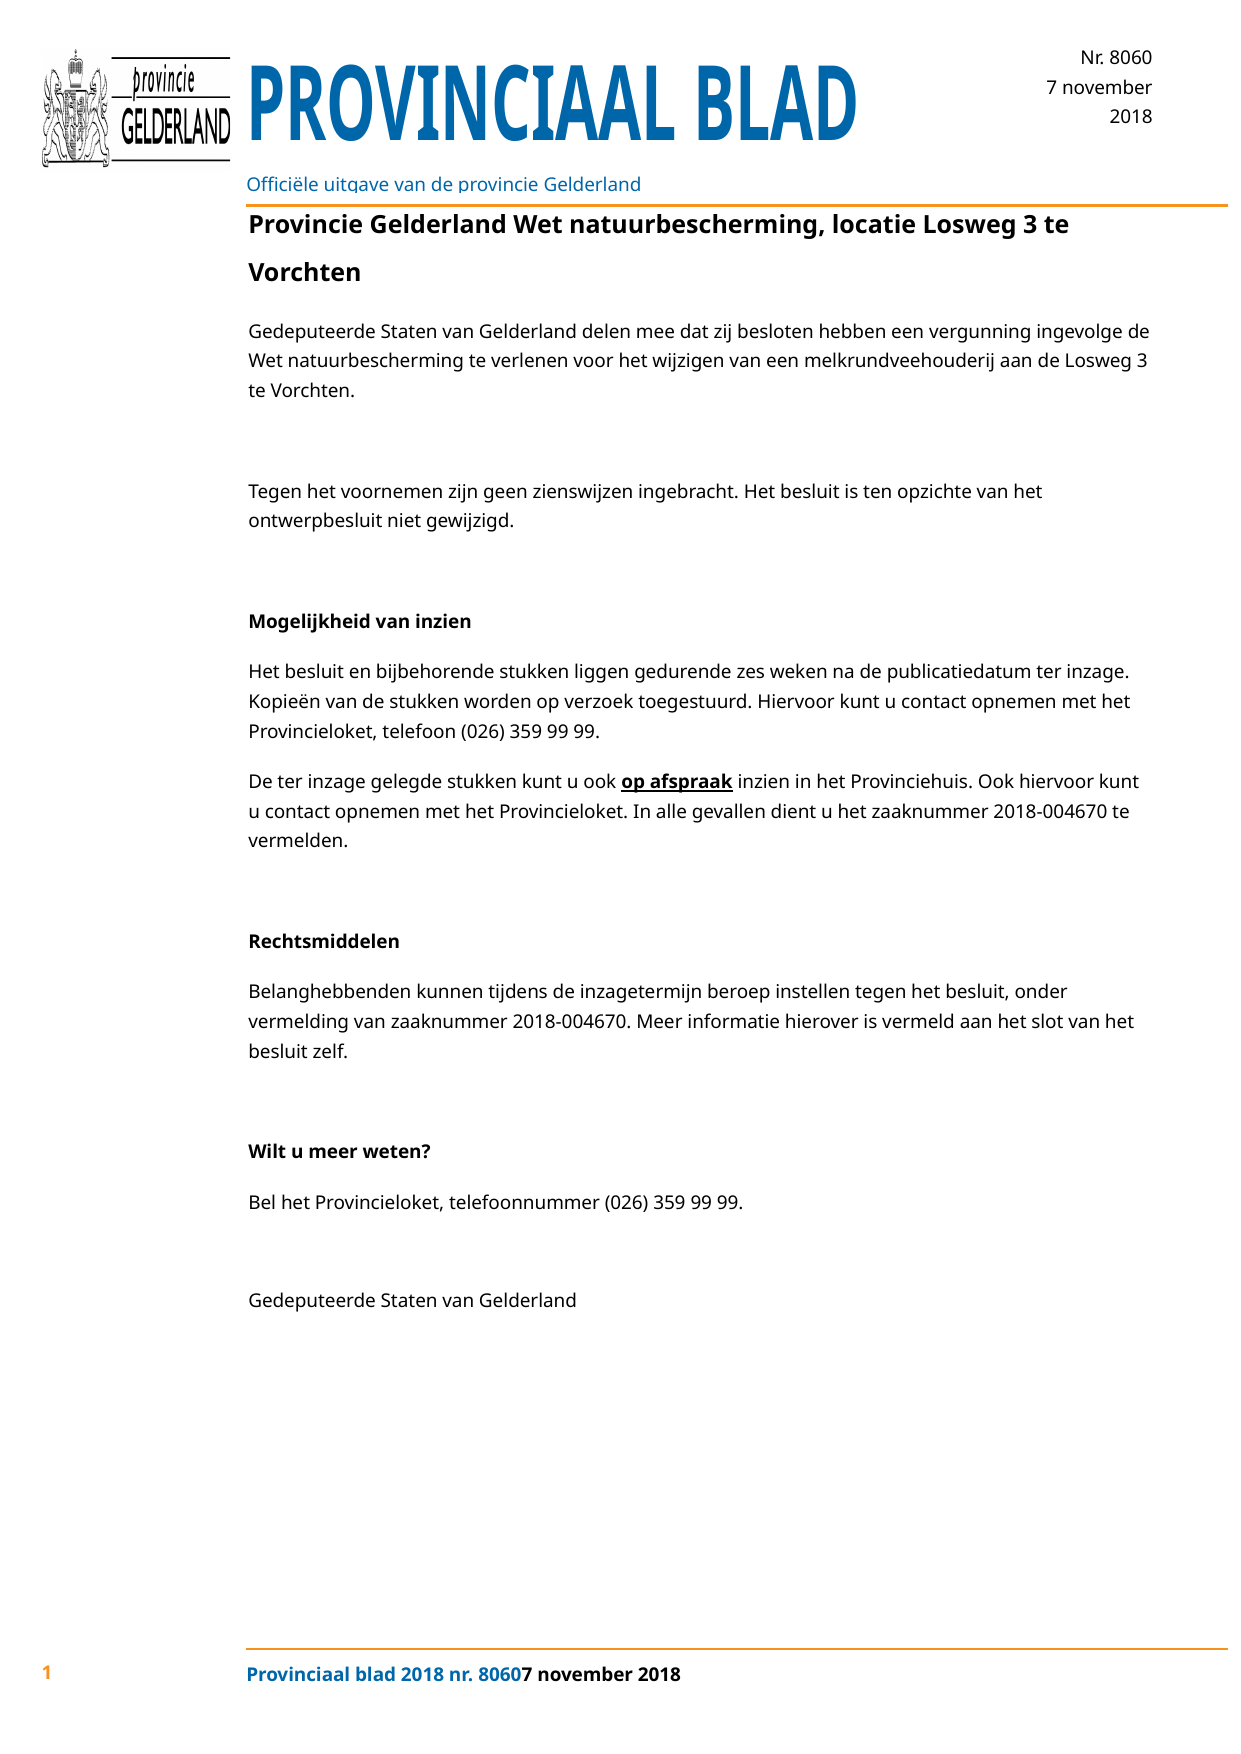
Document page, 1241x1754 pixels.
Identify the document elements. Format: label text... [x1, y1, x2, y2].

text Het besluit en bijbehorende stukken liggen gedurende zes weken na de publicatiedatum ter inzage. Kopieën van de stukken worden op verzoek toegestuurd. Hiervoor kunt u contact opnemen met het Provincieloket, telefoon (026) 359 99 99. [248, 659, 1152, 744]
text Wilt u meer weten? [248, 1139, 1152, 1164]
text Mogelijkheid van inzien [248, 608, 1152, 634]
text Gedeputeerde Staten van Gelderland [248, 1287, 1152, 1313]
text Tegen het voornemen zijn geen zienswijzen ingebracht. Het besluit is ten opzichte van het ontwerpbesluit niet gewijzigd. [248, 478, 1152, 533]
text De ter inzage gelegde stukken kunt u ook op afspraak inzien in het Provinciehuis. Ook hiervoor kunt u contact opnemen met het Provincieloket. In alle gevallen dient u het zaaknummer 2018-004670 te vermelden. [248, 768, 1152, 853]
text Bel het Provincieloket, telefoonnummer (026) 359 99 99. [248, 1189, 1152, 1215]
text Gedeputeerde Staten van Gelderland delen mee dat zij besloten hebben een vergunning ingevolge de Wet natuurbescherming te verlenen voor het wijzigen van een melkrundveehouderij aan de Losweg 3 te Vorchten. [248, 318, 1152, 403]
text Belanghebbenden kunnen tijdens de inzagetermijn beroep instellen tegen het besluit, onder vermelding van zaaknummer 2018-004670. Meer informatie hierover is vermeld aan het slot van het besluit zelf. [248, 979, 1152, 1064]
text Provincie Gelderland Wet natuurbescherming, locatie Losweg 3 te Vorchten [248, 207, 1152, 288]
picture [41, 47, 231, 172]
text Rechtsmiddelen [248, 928, 1152, 954]
